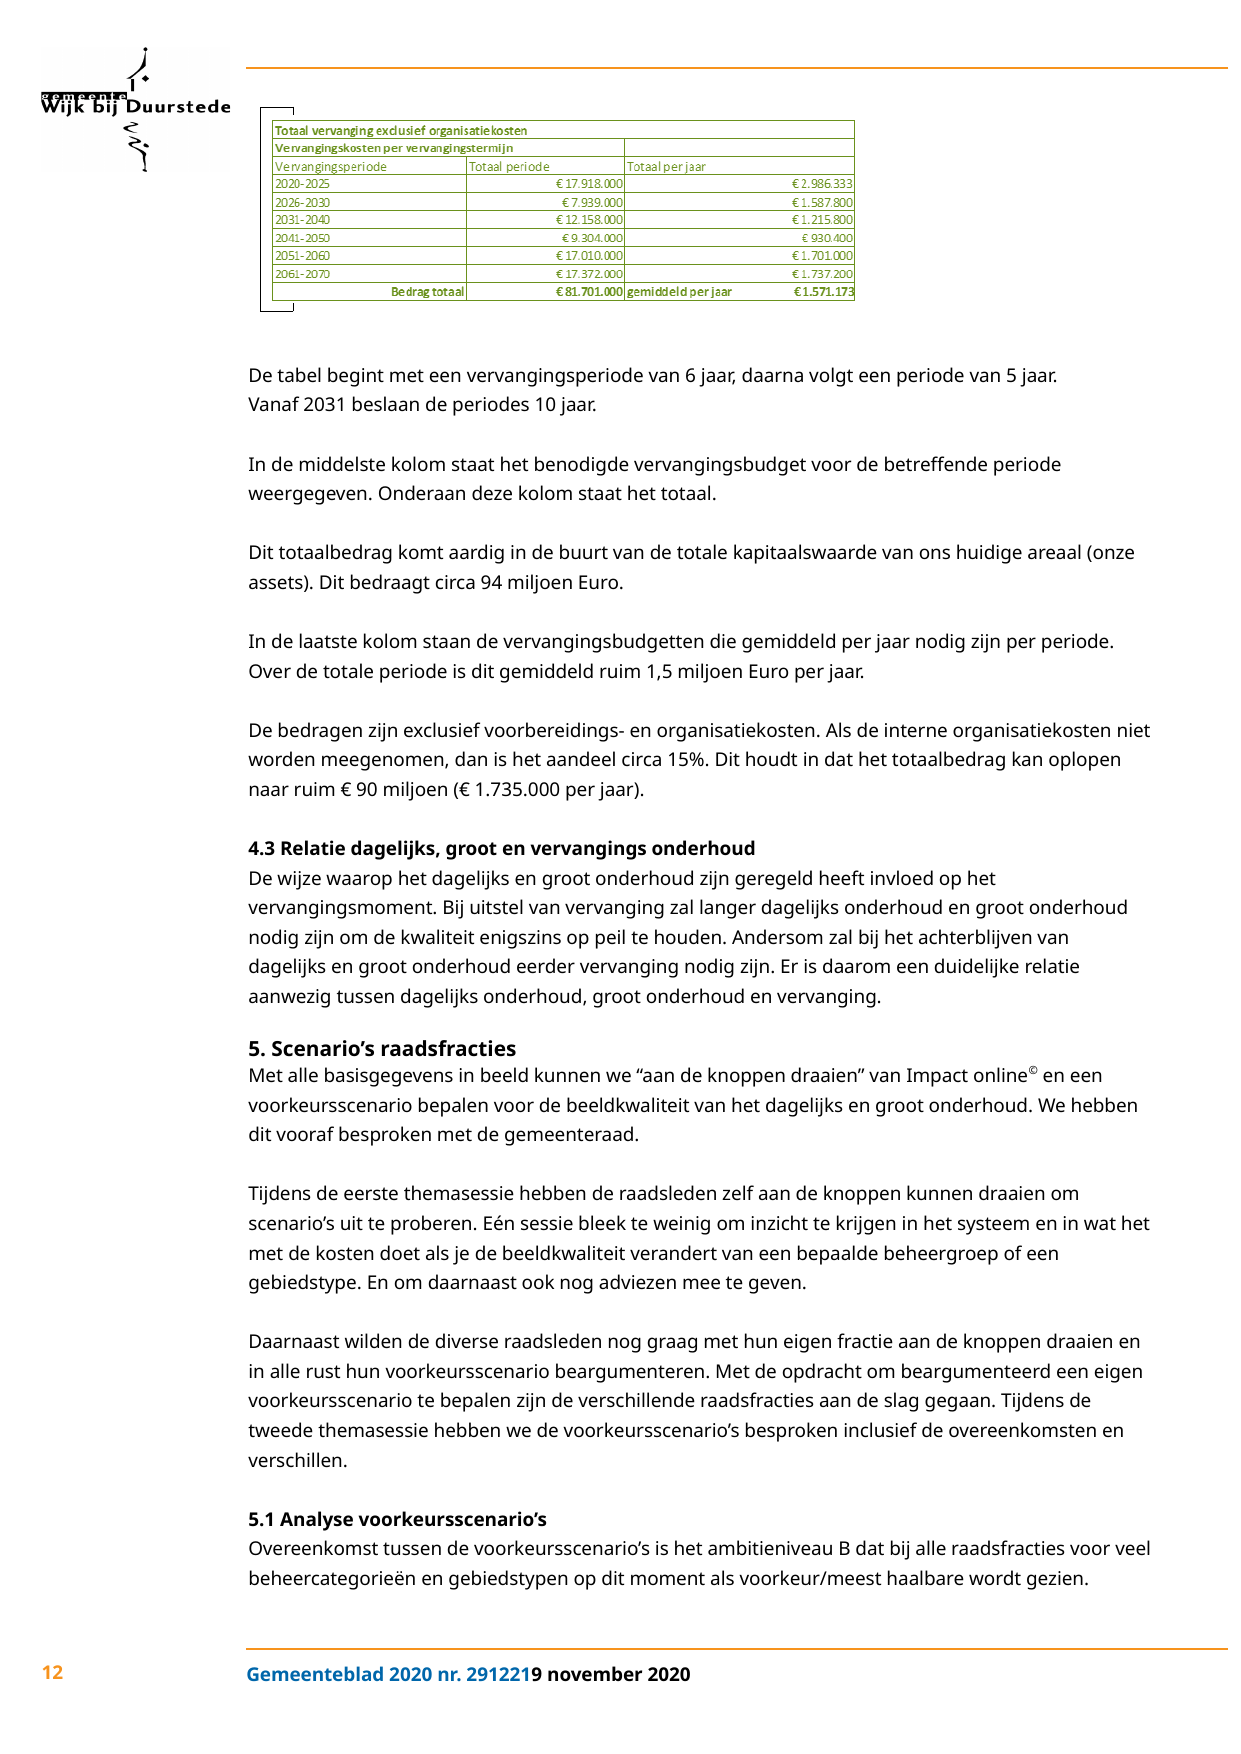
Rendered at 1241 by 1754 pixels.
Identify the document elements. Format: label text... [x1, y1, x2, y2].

text 4.3 Relatie dagelijks, groot en vervangings onderhoud [248, 835, 1152, 861]
text De wijze waarop het dagelijks en groot onderhoud zijn geregeld heeft invloed op het vervangingsmoment. Bij uitstel van vervanging zal langer dagelijks onderhoud en groot onderhoud nodig zijn om de kwaliteit enigszins op peil te houden. Andersom zal bij het achterblijven van dagelijks en groot onderhoud eerder vervanging nodig zijn. Er is daarom een duidelijke relatie aanwezig tussen dagelijks onderhoud, groot onderhoud en vervanging. [248, 865, 1152, 1009]
text Tijdens de eerste themasessie hebben de raadsleden zelf aan de knoppen kunnen draaien om scenario’s uit te proberen. Eén sessie bleek te weinig om inzicht te krijgen in het systeem en in wat het met de kosten doet als je de beeldkwaliteit verandert van een bepaalde beheergroep of een gebiedstype. En om daarnaast ook nog adviezen mee te geven. [248, 1181, 1152, 1295]
text Vanaf 2031 beslaan de periodes 10 jaar. [248, 392, 1152, 417]
picture [268, 115, 860, 303]
text De bedragen zijn exclusief voorbereidings- en organisatiekosten. Als de interne organisatiekosten niet worden meegenomen, dan is het aandeel circa 15%. Dit houdt in dat het totaalbedrag kan oplopen naar ruim € 90 miljoen (€ 1.735.000 per jaar). [248, 717, 1152, 802]
picture [41, 47, 231, 172]
text In de laatste kolom staan de vervangingsbudgetten die gemiddeld per jaar nodig zijn per periode. Over de totale periode is dit gemiddeld ruim 1,5 miljoen Euro per jaar. [248, 628, 1152, 684]
text 5. Scenario’s raadsfracties [248, 1034, 1152, 1062]
text Met alle basisgegevens in beeld kunnen we “aan de knoppen draaien” van Impact online© en een voorkeursscenario bepalen voor de beeldkwaliteit van het dagelijks en groot onderhoud. We hebben dit vooraf besproken met de gemeenteraad. [248, 1062, 1152, 1147]
text Dit totaalbedrag komt aardig in de buurt van de totale kapitaalswaarde van ons huidige areaal (onze assets). Dit bedraagt circa 94 miljoen Euro. [248, 539, 1152, 595]
text Daarnaast wilden de diverse raadsleden nog graag met hun eigen fractie aan de knoppen draaien en in alle rust hun voorkeursscenario beargumenteren. Met de opdracht om beargumenteerd een eigen voorkeursscenario te bepalen zijn de verschillende raadsfracties aan de slag gegaan. Tijdens de tweede themasessie hebben we de voorkeursscenario’s besproken inclusief de overeenkomsten en verschillen. [248, 1328, 1152, 1472]
text De tabel begint met een vervangingsperiode van 6 jaar, daarna volgt een periode van 5 jaar. [248, 362, 1152, 388]
text 5.1 Analyse voorkeursscenario’s [248, 1506, 1152, 1532]
text Overeenkomst tussen de voorkeursscenario’s is het ambitieniveau B dat bij alle raadsfracties voor veel beheercategorieën en gebiedstypen op dit moment als voorkeur/meest haalbare wordt gezien. [248, 1536, 1152, 1591]
text In de middelste kolom staat het benodigde vervangingsbudget voor de betreffende periode weergegeven. Onderaan deze kolom staat het totaal. [248, 451, 1152, 506]
